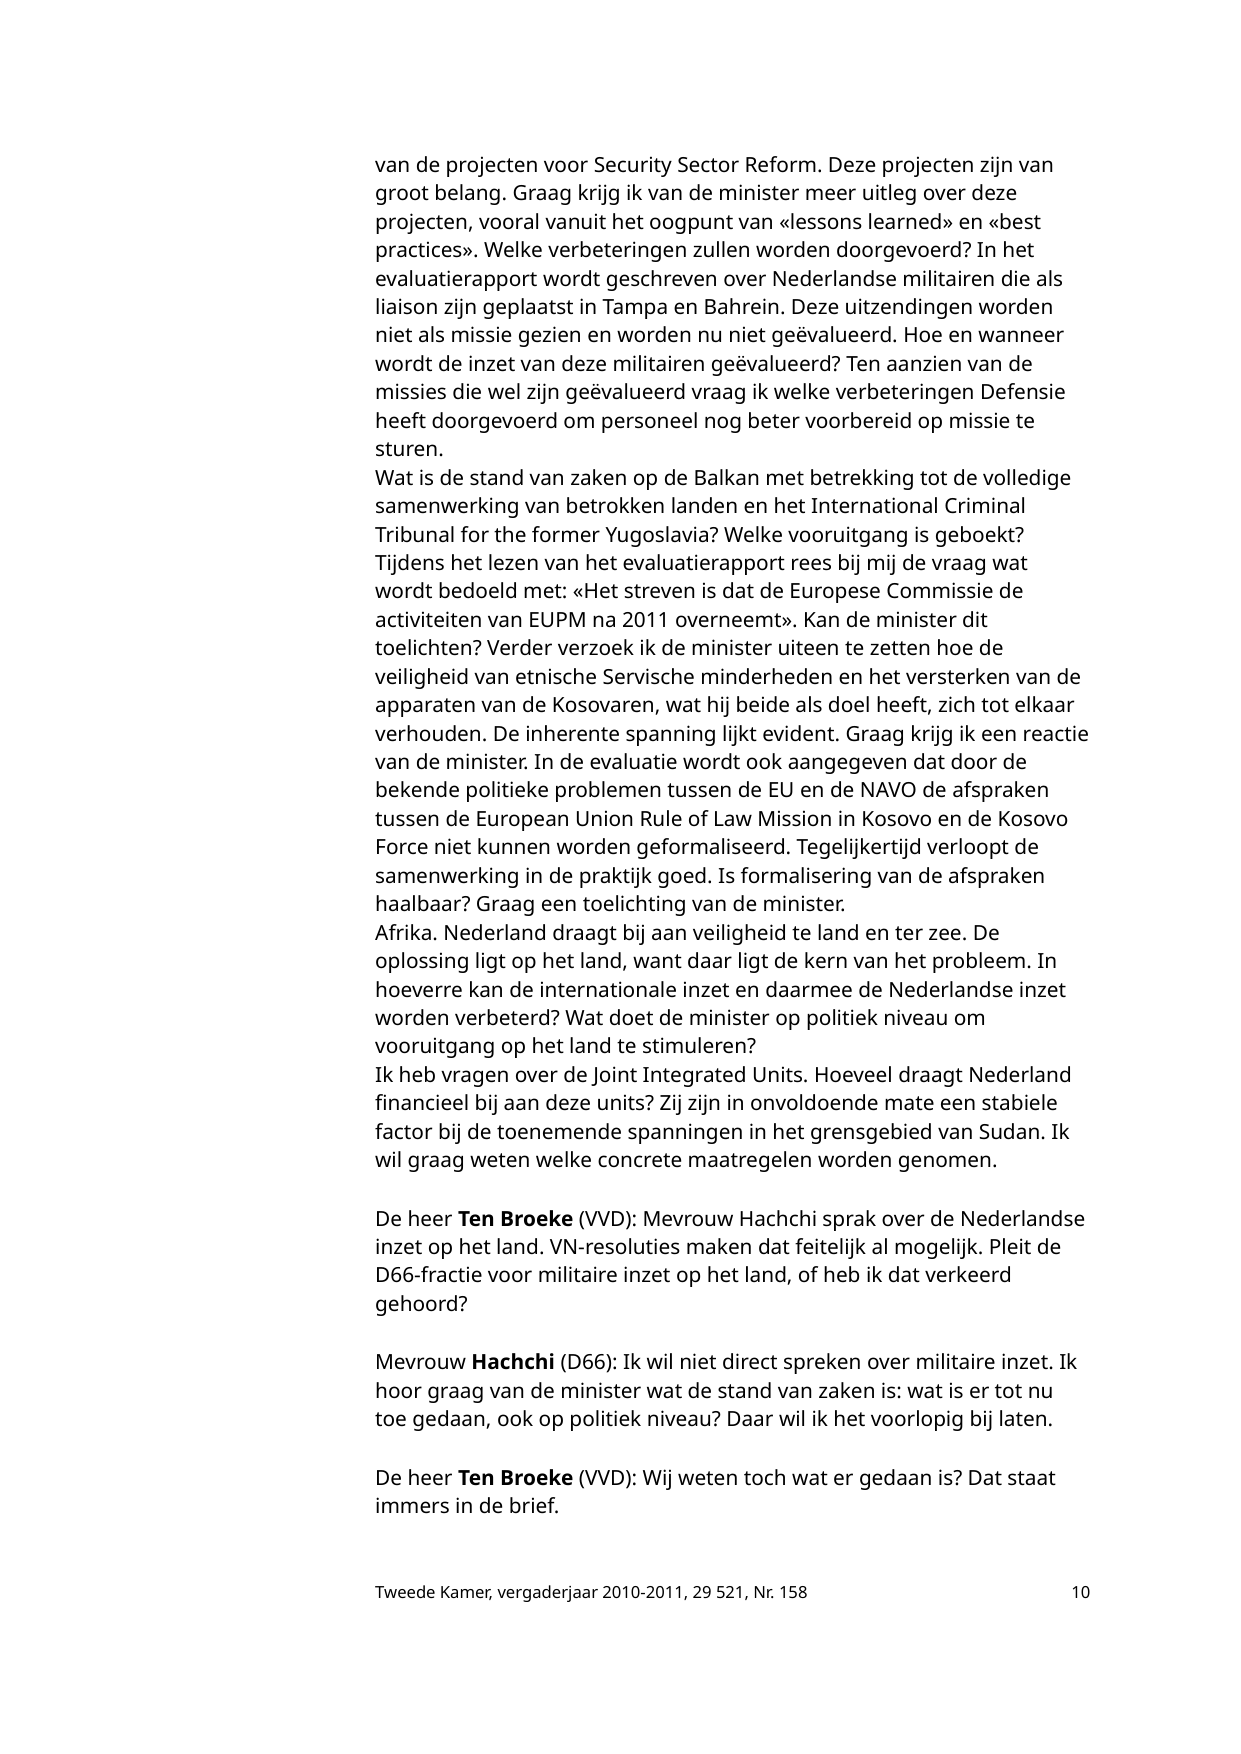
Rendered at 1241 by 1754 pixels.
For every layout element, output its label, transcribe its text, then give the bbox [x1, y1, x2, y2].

text Wat is de stand van zaken op de Balkan met betrekking tot de volledige samenwerking van betrokken landen en het International Criminal Tribunal for the former Yugoslavia? Welke vooruitgang is geboekt? Tijdens het lezen van het evaluatierapport rees bij mij de vraag wat wordt bedoeld met: «Het streven is dat de Europese Commissie de activiteiten van EUPM na 2011 overneemt». Kan de minister dit toelichten? Verder verzoek ik de minister uiteen te zetten hoe de veiligheid van etnische Servische minderheden en het versterken van de apparaten van de Kosovaren, wat hij beide als doel heeft, zich tot elkaar verhouden. De inherente spanning lijkt evident. Graag krijg ik een reactie van de minister. In de evaluatie wordt ook aangegeven dat door de bekende politieke problemen tussen de EU en de NAVO de afspraken tussen de European Union Rule of Law Mission in Kosovo en de Kosovo Force niet kunnen worden geformaliseerd. Tegelijkertijd verloopt de samenwerking in de praktijk goed. Is formalisering van de afspraken haalbaar? Graag een toelichting van de minister. [375, 463, 1090, 918]
text De heer Ten Broeke (VVD): Wij weten toch wat er gedaan is? Dat staat immers in de brief. [375, 1463, 1090, 1520]
text Ik heb vragen over de Joint Integrated Units. Hoeveel draagt Nederland financieel bij aan deze units? Zij zijn in onvoldoende mate een stabiele factor bij de toenemende spanningen in het grensgebied van Sudan. Ik wil graag weten welke concrete maatregelen worden genomen. [375, 1060, 1090, 1174]
text van de projecten voor Security Sector Reform. Deze projecten zijn van groot belang. Graag krijg ik van de minister meer uitleg over deze projecten, vooral vanuit het oogpunt van «lessons learned» en «best practices». Welke verbeteringen zullen worden doorgevoerd? In het evaluatierapport wordt geschreven over Nederlandse militairen die als liaison zijn geplaatst in Tampa en Bahrein. Deze uitzendingen worden niet als missie gezien en worden nu niet geëvalueerd. Hoe en wanneer wordt de inzet van deze militairen geëvalueerd? Ten aanzien van de missies die wel zijn geëvalueerd vraag ik welke verbeteringen Defensie heeft doorgevoerd om personeel nog beter voorbereid op missie te sturen. [375, 150, 1090, 463]
text Mevrouw Hachchi (D66): Ik wil niet direct spreken over militaire inzet. Ik hoor graag van de minister wat de stand van zaken is: wat is er tot nu toe gedaan, ook op politiek niveau? Daar wil ik het voorlopig bij laten. [375, 1347, 1090, 1433]
text Afrika. Nederland draagt bij aan veiligheid te land en ter zee. De oplossing ligt op het land, want daar ligt de kern van het probleem. In hoeverre kan de internationale inzet en daarmee de Nederlandse inzet worden verbeterd? Wat doet de minister op politiek niveau om vooruitgang op het land te stimuleren? [375, 918, 1090, 1060]
text De heer Ten Broeke (VVD): Mevrouw Hachchi sprak over de Nederlandse inzet op het land. VN-resoluties maken dat feitelijk al mogelijk. Pleit de D66-fractie voor militaire inzet op het land, of heb ik dat verkeerd gehoord? [375, 1204, 1090, 1317]
